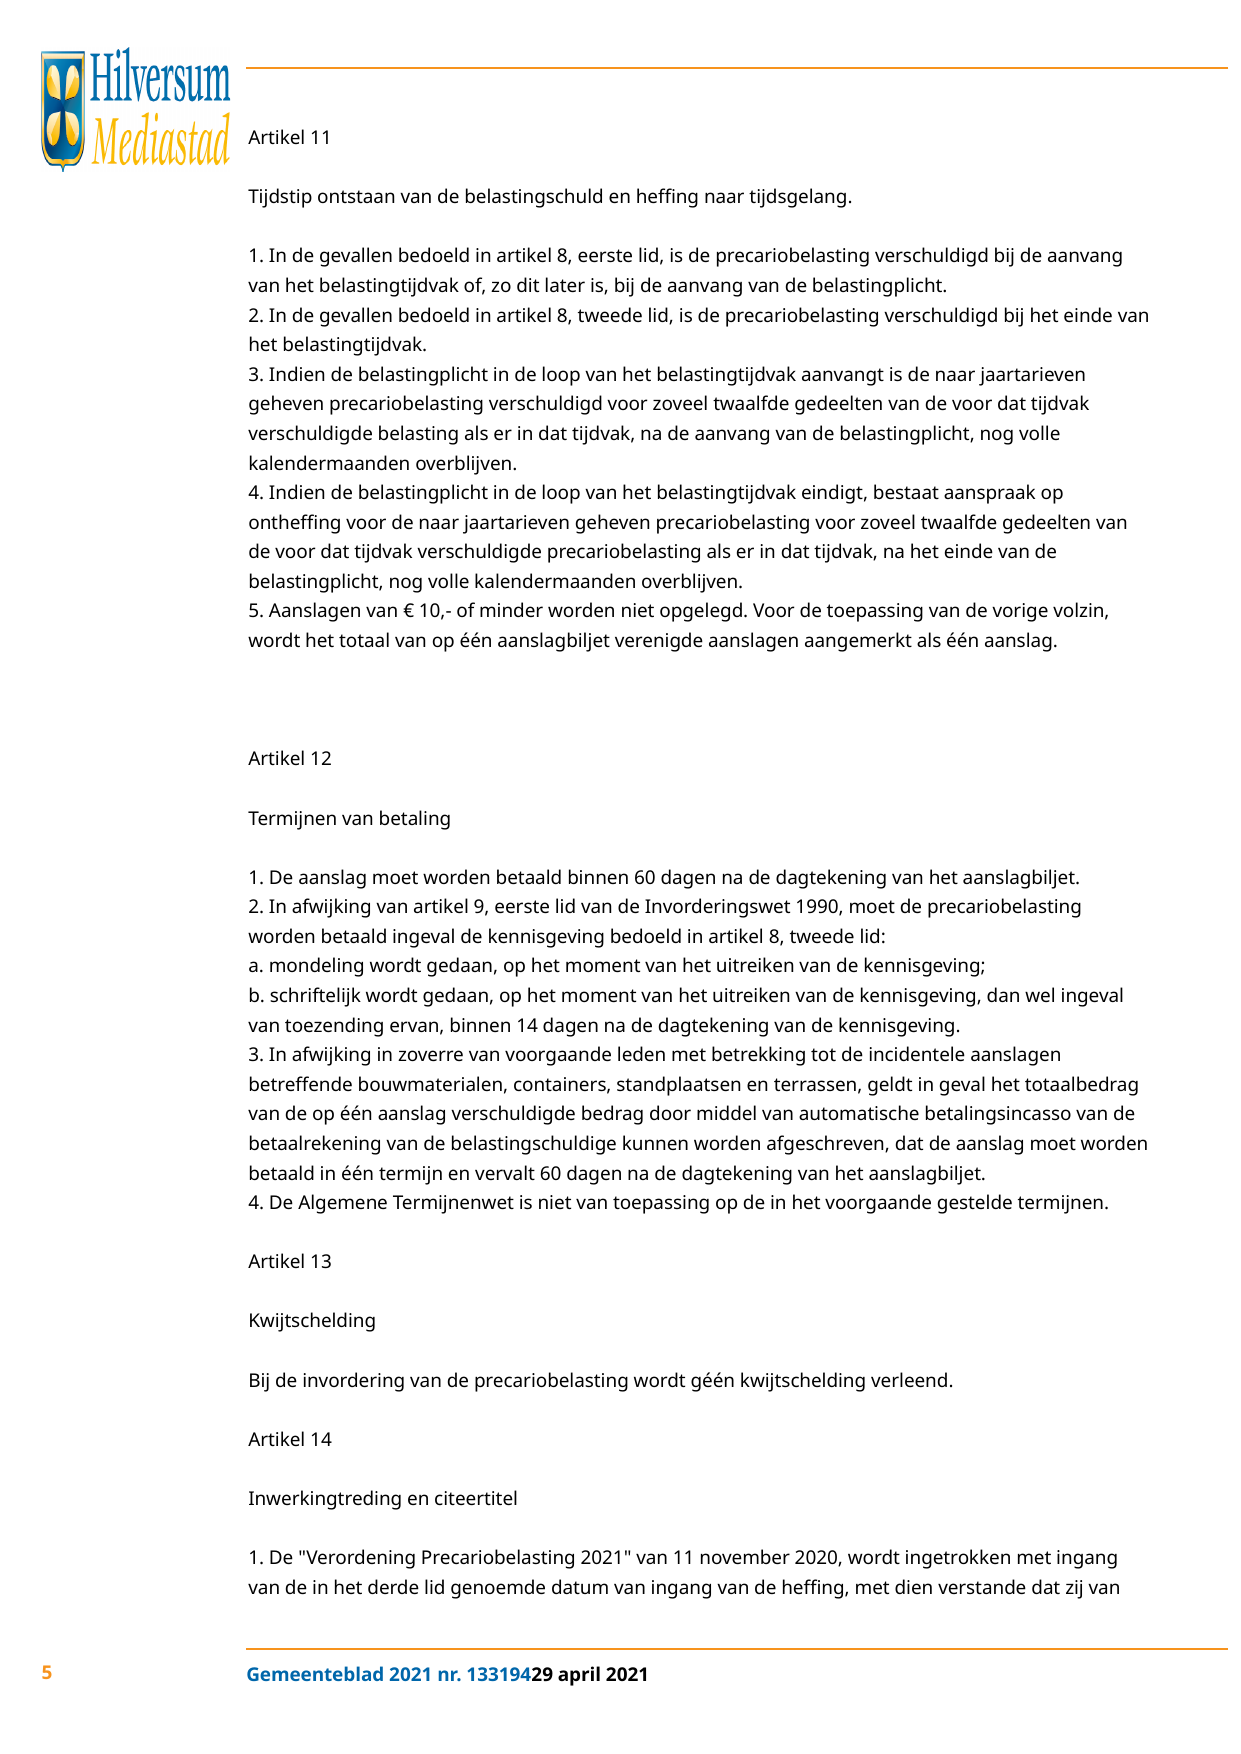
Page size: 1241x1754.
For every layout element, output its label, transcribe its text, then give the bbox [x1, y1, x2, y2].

text Artikel 11 [248, 124, 1152, 150]
text Artikel 13 [248, 1248, 1152, 1274]
text 1. De "Verordening Precariobelasting 2021" van 11 november 2020, wordt ingetrokken met ingang van de in het derde lid genoemde datum van ingang van de heffing, met dien verstande dat zij van [248, 1544, 1152, 1600]
picture [41, 47, 231, 172]
text 3. Indien de belastingplicht in de loop van het belastingtijdvak aanvangt is de naar jaartarieven geheven precariobelasting verschuldigd voor zoveel twaalfde gedeelten van de voor dat tijdvak verschuldigde belasting als er in dat tijdvak, na de aanvang van de belastingplicht, nog volle kalendermaanden overblijven. [248, 361, 1152, 476]
text 4. De Algemene Termijnenwet is niet van toepassing op de in het voorgaande gestelde termijnen. [248, 1189, 1152, 1215]
text 3. In afwijking in zoverre van voorgaande leden met betrekking tot de incidentele aanslagen betreffende bouwmaterialen, containers, standplaatsen en terrassen, geldt in geval het totaalbedrag van de op één aanslag verschuldigde bedrag door middel van automatische betalingsincasso van de betaalrekening van de belastingschuldige kunnen worden afgeschreven, dat de aanslag moet worden betaald in één termijn en vervalt 60 dagen na de dagtekening van het aanslagbiljet. [248, 1041, 1152, 1186]
text b. schriftelijk wordt gedaan, op het moment van het uitreiken van de kennisgeving, dan wel ingeval van toezending ervan, binnen 14 dagen na de dagtekening van de kennisgeving. [248, 982, 1152, 1038]
text 2. In de gevallen bedoeld in artikel 8, tweede lid, is de precariobelasting verschuldigd bij het einde van het belastingtijdvak. [248, 302, 1152, 357]
text Termijnen van betaling [248, 805, 1152, 831]
text 5. Aanslagen van € 10,- of minder worden niet opgelegd. Voor de toepassing van de vorige volzin, wordt het totaal van op één aanslagbiljet verenigde aanslagen aangemerkt als één aanslag. [248, 598, 1152, 653]
text Artikel 12 [248, 746, 1152, 771]
text Artikel 14 [248, 1426, 1152, 1452]
text Inwerkingtreding en citeertitel [248, 1485, 1152, 1511]
text a. mondeling wordt gedaan, op het moment van het uitreiken van de kennisgeving; [248, 953, 1152, 978]
text Kwijtschelding [248, 1308, 1152, 1333]
text Tijdstip ontstaan van de belastingschuld en heffing naar tijdsgelang. [248, 183, 1152, 209]
text Bij de invordering van de precariobelasting wordt géén kwijtschelding verleend. [248, 1367, 1152, 1393]
text 1. De aanslag moet worden betaald binnen 60 dagen na de dagtekening van het aanslagbiljet. [248, 864, 1152, 890]
text 4. Indien de belastingplicht in de loop van het belastingtijdvak eindigt, bestaat aanspraak op ontheffing voor de naar jaartarieven geheven precariobelasting voor zoveel twaalfde gedeelten van de voor dat tijdvak verschuldigde precariobelasting als er in dat tijdvak, na het einde van de belastingplicht, nog volle kalendermaanden overblijven. [248, 479, 1152, 594]
text 2. In afwijking van artikel 9, eerste lid van de Invorderingswet 1990, moet de precariobelasting worden betaald ingeval de kennisgeving bedoeld in artikel 8, tweede lid: [248, 893, 1152, 949]
text 1. In de gevallen bedoeld in artikel 8, eerste lid, is de precariobelasting verschuldigd bij de aanvang van het belastingtijdvak of, zo dit later is, bij de aanvang van de belastingplicht. [248, 243, 1152, 298]
